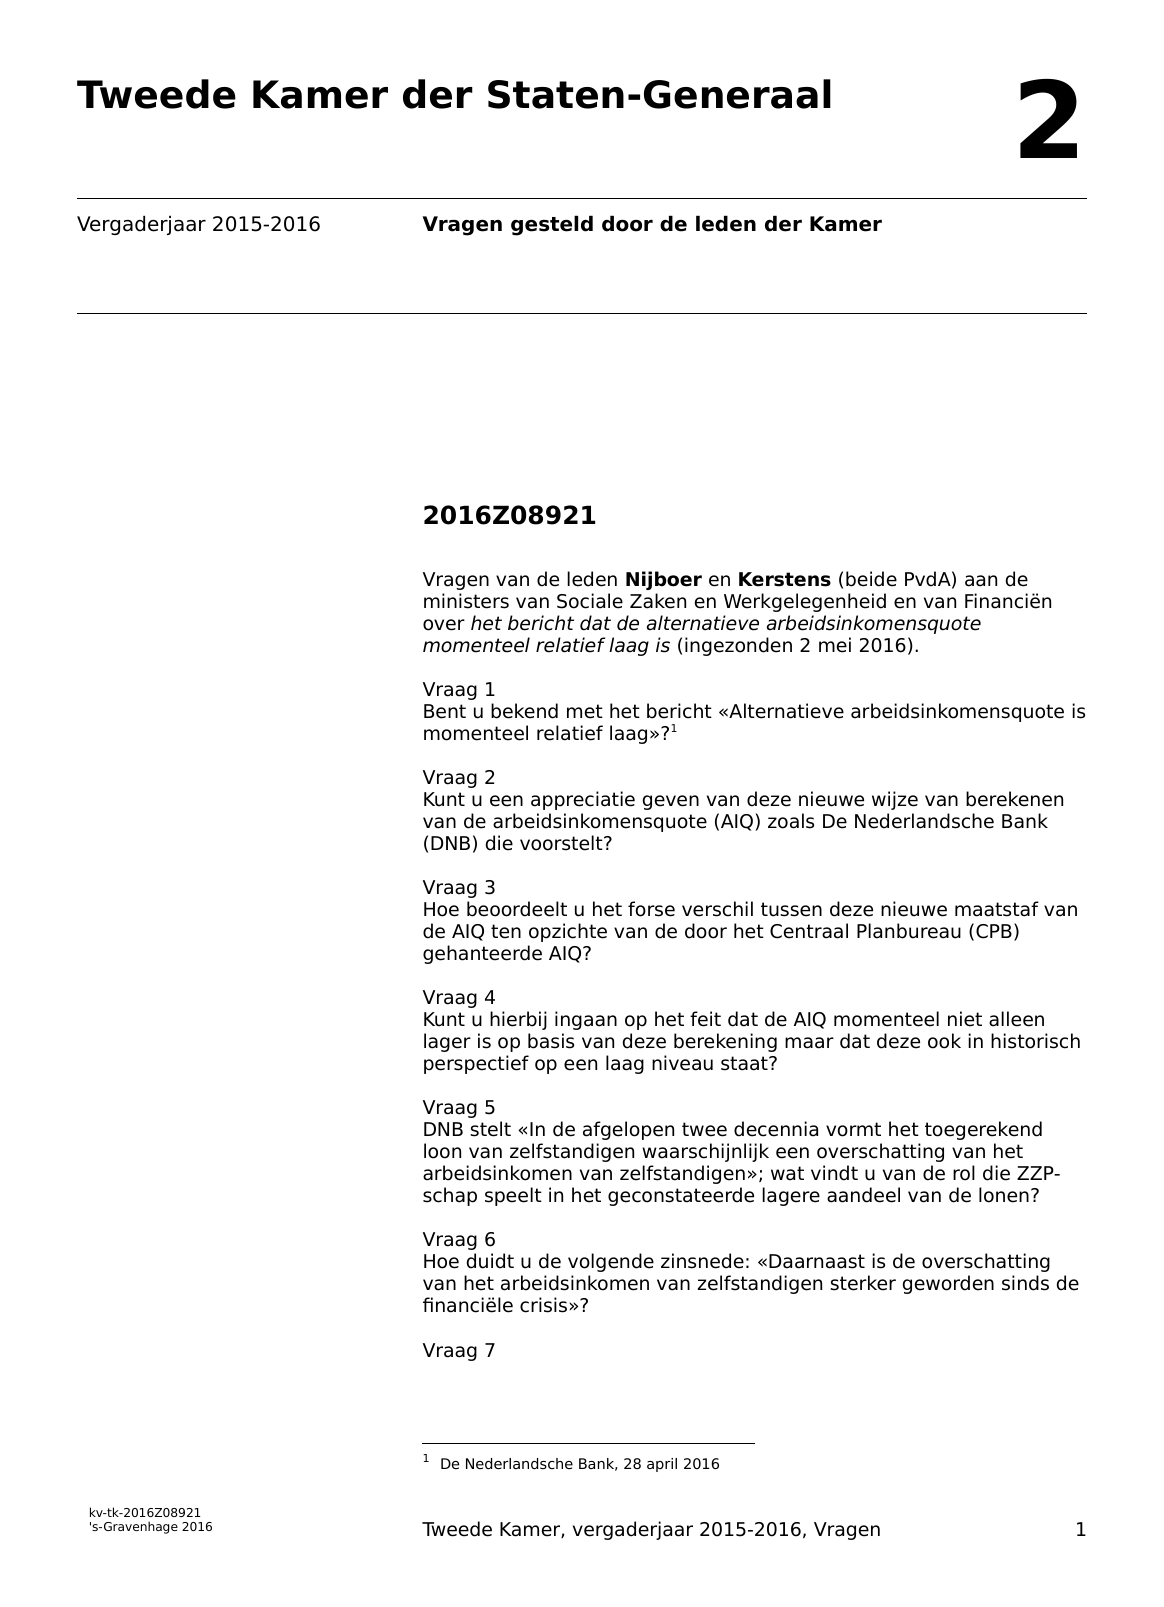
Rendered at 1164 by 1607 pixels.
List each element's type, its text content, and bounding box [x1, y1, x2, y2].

table_header 2 [886, 59, 1087, 198]
text kv-tk-2016Z08921 [88, 1506, 323, 1520]
table_header Tweede Kamer der Staten-Generaal [77, 59, 886, 198]
text Vraag 1 [422, 679, 1087, 701]
text Kunt u een appreciatie geven van deze nieuwe wijze van berekenen van de arbeidsinkomensquote (AIQ) zoals De Nederlandsche Bank (DNB) die voorstelt? [422, 789, 1087, 855]
table_cell Vergaderjaar 2015-2016 [77, 199, 422, 313]
text DNB stelt «In de afgelopen twee decennia vormt het toegerekend loon van zelfstandigen waarschijnlijk een overschatting van het arbeidsinkomen van zelfstandigen»; wat vindt u van de rol die ZZP-schap speelt in het geconstateerde lagere aandeel van de lonen? [422, 1119, 1087, 1207]
text Bent u bekend met het bericht «Alternatieve arbeidsinkomensquote is momenteel relatief laag»? [422, 701, 1087, 745]
text 's-Gravenhage 2016 [88, 1520, 323, 1534]
text Hoe duidt u de volgende zinsnede: «Daarnaast is de overschatting van het arbeidsinkomen van zelfstandigen sterker geworden sinds de financiële crisis»? [422, 1251, 1087, 1317]
table_cell Vragen gesteld door de leden der Kamer [422, 199, 1087, 313]
text Kunt u hierbij ingaan op het feit dat de AIQ momenteel niet alleen lager is op basis van deze berekening maar dat deze ook in historisch perspectief op een laag niveau staat? [422, 1009, 1087, 1075]
text Hoe beoordeelt u het forse verschil tussen deze nieuwe maatstaf van de AIQ ten opzichte van de door het Centraal Planbureau (CPB) gehanteerde AIQ? [422, 899, 1087, 965]
text Vraag 7 [422, 1339, 1087, 1361]
text Vraag 6 [422, 1229, 1087, 1251]
text Vraag 5 [422, 1097, 1087, 1119]
text De Nederlandsche Bank, 28 april 2016 [422, 1452, 1087, 1474]
text Vraag 4 [422, 987, 1087, 1009]
text 2016Z08921 [422, 501, 1087, 531]
text Vragen van de leden Nijboer en Kerstens (beide PvdA) aan de ministers van Sociale Zaken en Werkgelegenheid en van Financiën over het bericht dat de alternatieve arbeidsinkomensquote momenteel relatief laag is (ingezonden 2 mei 2016). [422, 569, 1087, 657]
text Vraag 2 [422, 767, 1087, 789]
text Vraag 3 [422, 877, 1087, 899]
